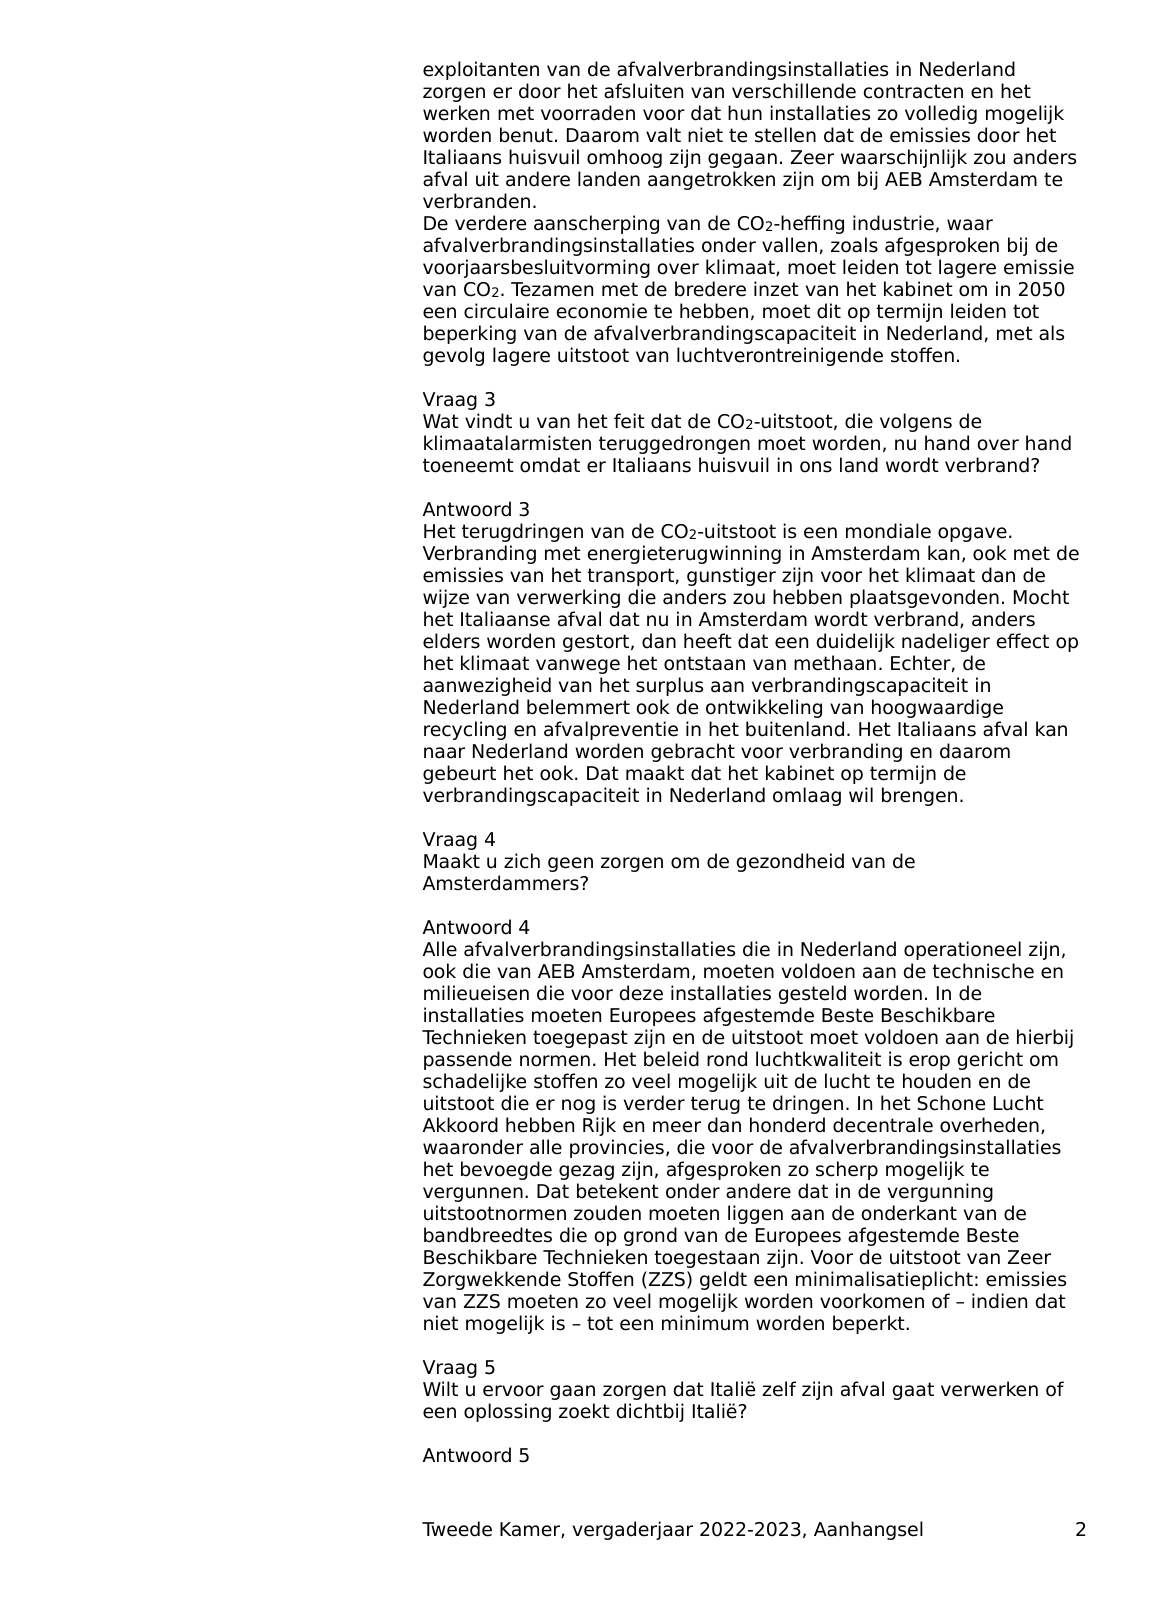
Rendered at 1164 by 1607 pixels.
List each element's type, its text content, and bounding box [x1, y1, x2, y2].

text De verdere aanscherping van de CO2-heffing industrie, waar afvalverbrandingsinstallaties onder vallen, zoals afgesproken bij de voorjaarsbesluitvorming over klimaat, moet leiden tot lagere emissie van CO2. Tezamen met de bredere inzet van het kabinet om in 2050 een circulaire economie te hebben, moet dit op termijn leiden tot beperking van de afvalverbrandingscapaciteit in Nederland, met als gevolg lagere uitstoot van luchtverontreinigende stoffen. [422, 213, 1087, 367]
text exploitanten van de afvalverbrandingsinstallaties in Nederland zorgen er door het afsluiten van verschillende contracten en het werken met voorraden voor dat hun installaties zo volledig mogelijk worden benut. Daarom valt niet te stellen dat de emissies door het Italiaans huisvuil omhoog zijn gegaan. Zeer waarschijnlijk zou anders afval uit andere landen aangetrokken zijn om bij AEB Amsterdam te verbranden. [422, 59, 1087, 213]
text Antwoord 4 [422, 917, 1087, 939]
text Vraag 3 [422, 389, 1087, 411]
text Het terugdringen van de CO2-uitstoot is een mondiale opgave. Verbranding met energieterugwinning in Amsterdam kan, ook met de emissies van het transport, gunstiger zijn voor het klimaat dan de wijze van verwerking die anders zou hebben plaatsgevonden. Mocht het Italiaanse afval dat nu in Amsterdam wordt verbrand, anders elders worden gestort, dan heeft dat een duidelijk nadeliger effect op het klimaat vanwege het ontstaan van methaan. Echter, de aanwezigheid van het surplus aan verbrandingscapaciteit in Nederland belemmert ook de ontwikkeling van hoogwaardige recycling en afvalpreventie in het buitenland. Het Italiaans afval kan naar Nederland worden gebracht voor verbranding en daarom gebeurt het ook. Dat maakt dat het kabinet op termijn de verbrandingscapaciteit in Nederland omlaag wil brengen. [422, 521, 1087, 807]
text Vraag 5 [422, 1357, 1087, 1379]
text Antwoord 3 [422, 499, 1087, 521]
text Wat vindt u van het feit dat de CO2-uitstoot, die volgens de klimaatalarmisten teruggedrongen moet worden, nu hand over hand toeneemt omdat er Italiaans huisvuil in ons land wordt verbrand? [422, 411, 1087, 477]
text Wilt u ervoor gaan zorgen dat Italië zelf zijn afval gaat verwerken of een oplossing zoekt dichtbij Italië? [422, 1379, 1087, 1423]
text Alle afvalverbrandingsinstallaties die in Nederland operationeel zijn, ook die van AEB Amsterdam, moeten voldoen aan de technische en milieueisen die voor deze installaties gesteld worden. In de installaties moeten Europees afgestemde Beste Beschikbare Technieken toegepast zijn en de uitstoot moet voldoen aan de hierbij passende normen. Het beleid rond luchtkwaliteit is erop gericht om schadelijke stoffen zo veel mogelijk uit de lucht te houden en de uitstoot die er nog is verder terug te dringen. In het Schone Lucht Akkoord hebben Rijk en meer dan honderd decentrale overheden, waaronder alle provincies, die voor de afvalverbrandingsinstallaties het bevoegde gezag zijn, afgesproken zo scherp mogelijk te vergunnen. Dat betekent onder andere dat in de vergunning uitstootnormen zouden moeten liggen aan de onderkant van de bandbreedtes die op grond van de Europees afgestemde Beste Beschikbare Technieken toegestaan zijn. Voor de uitstoot van Zeer Zorgwekkende Stoffen (ZZS) geldt een minimalisatieplicht: emissies van ZZS moeten zo veel mogelijk worden voorkomen of – indien dat niet mogelijk is – tot een minimum worden beperkt. [422, 939, 1087, 1335]
text Maakt u zich geen zorgen om de gezondheid van de Amsterdammers? [422, 851, 1087, 895]
text Vraag 4 [422, 829, 1087, 851]
text Antwoord 5 [422, 1445, 1087, 1467]
